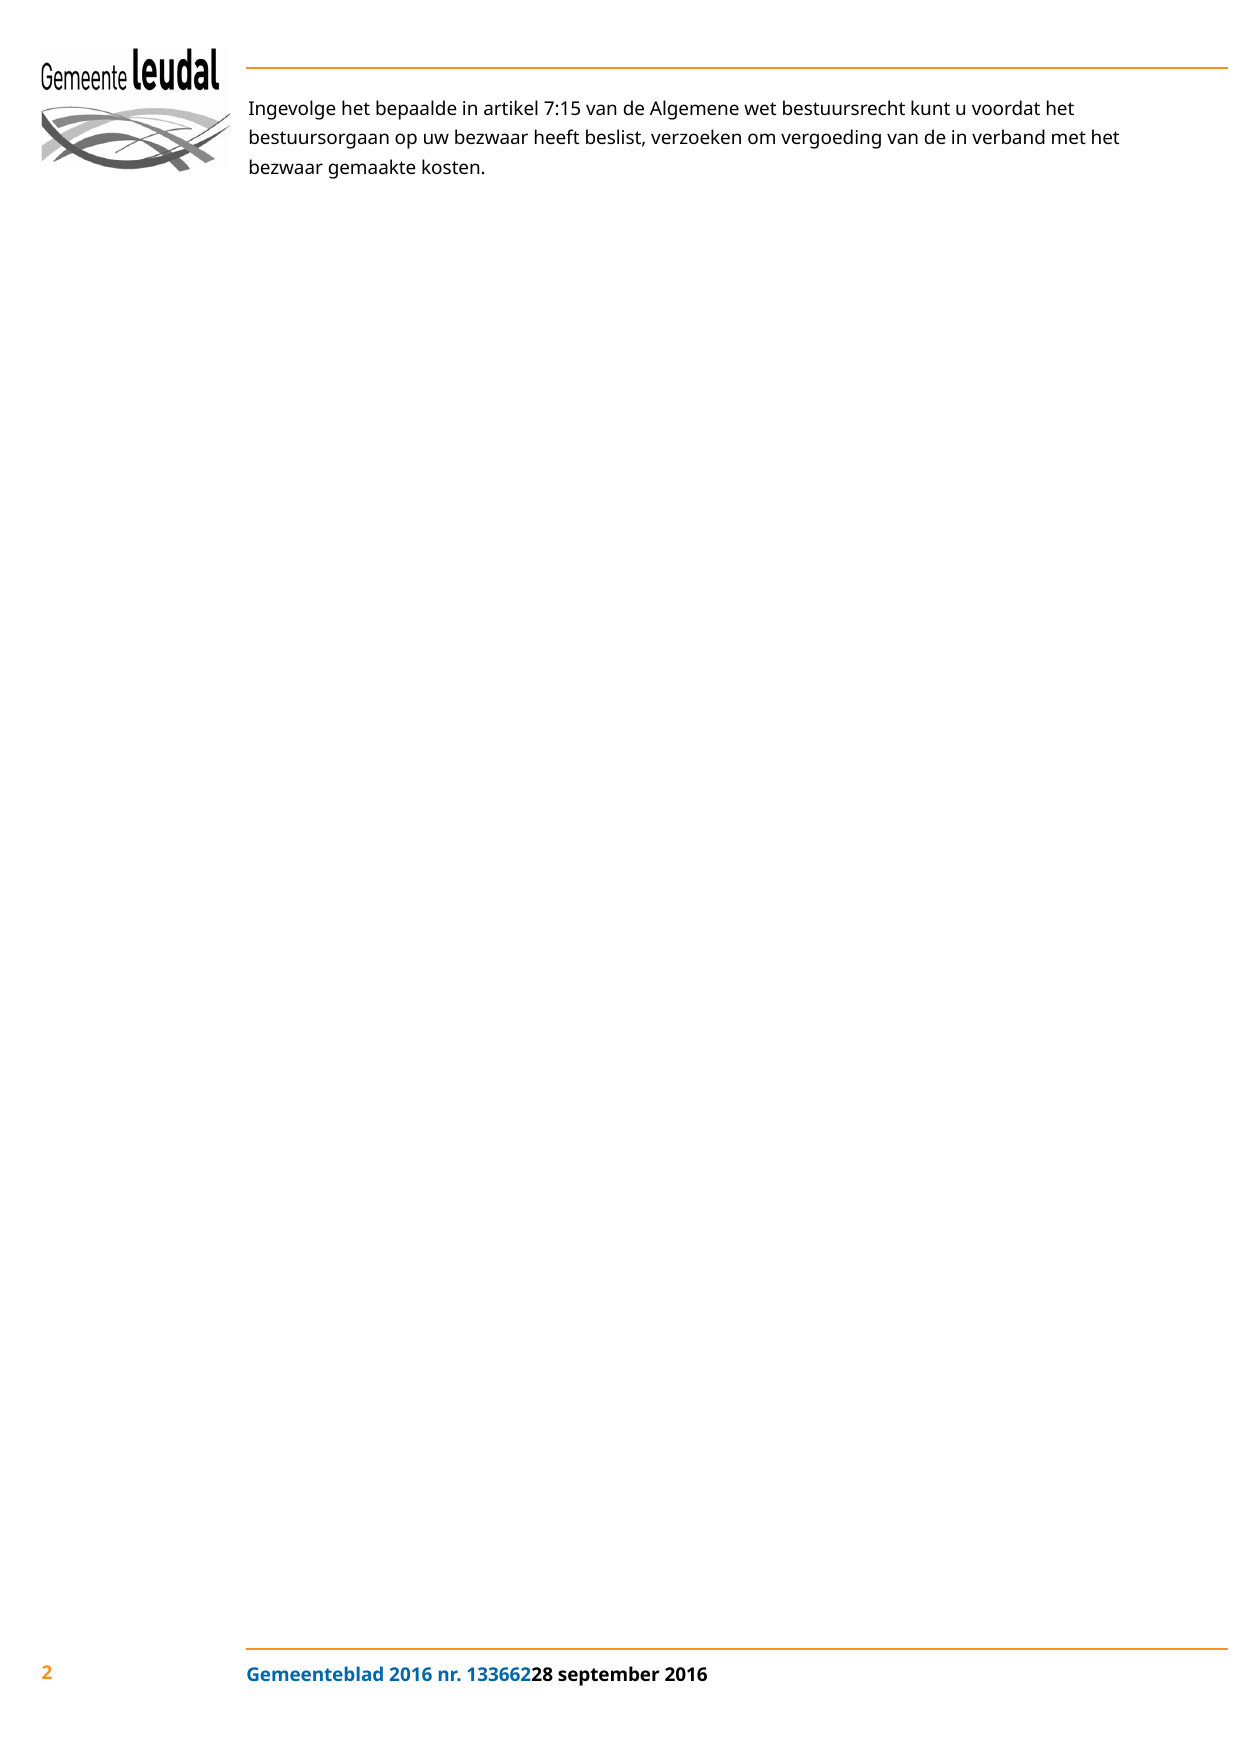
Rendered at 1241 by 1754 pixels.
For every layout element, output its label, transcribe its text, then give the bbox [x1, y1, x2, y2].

picture [41, 47, 231, 172]
text Ingevolge het bepaalde in artikel 7:15 van de Algemene wet bestuursrecht kunt u voordat het bestuursorgaan op uw bezwaar heeft beslist, verzoeken om vergoeding van de in verband met het bezwaar gemaakte kosten. [248, 95, 1152, 180]
